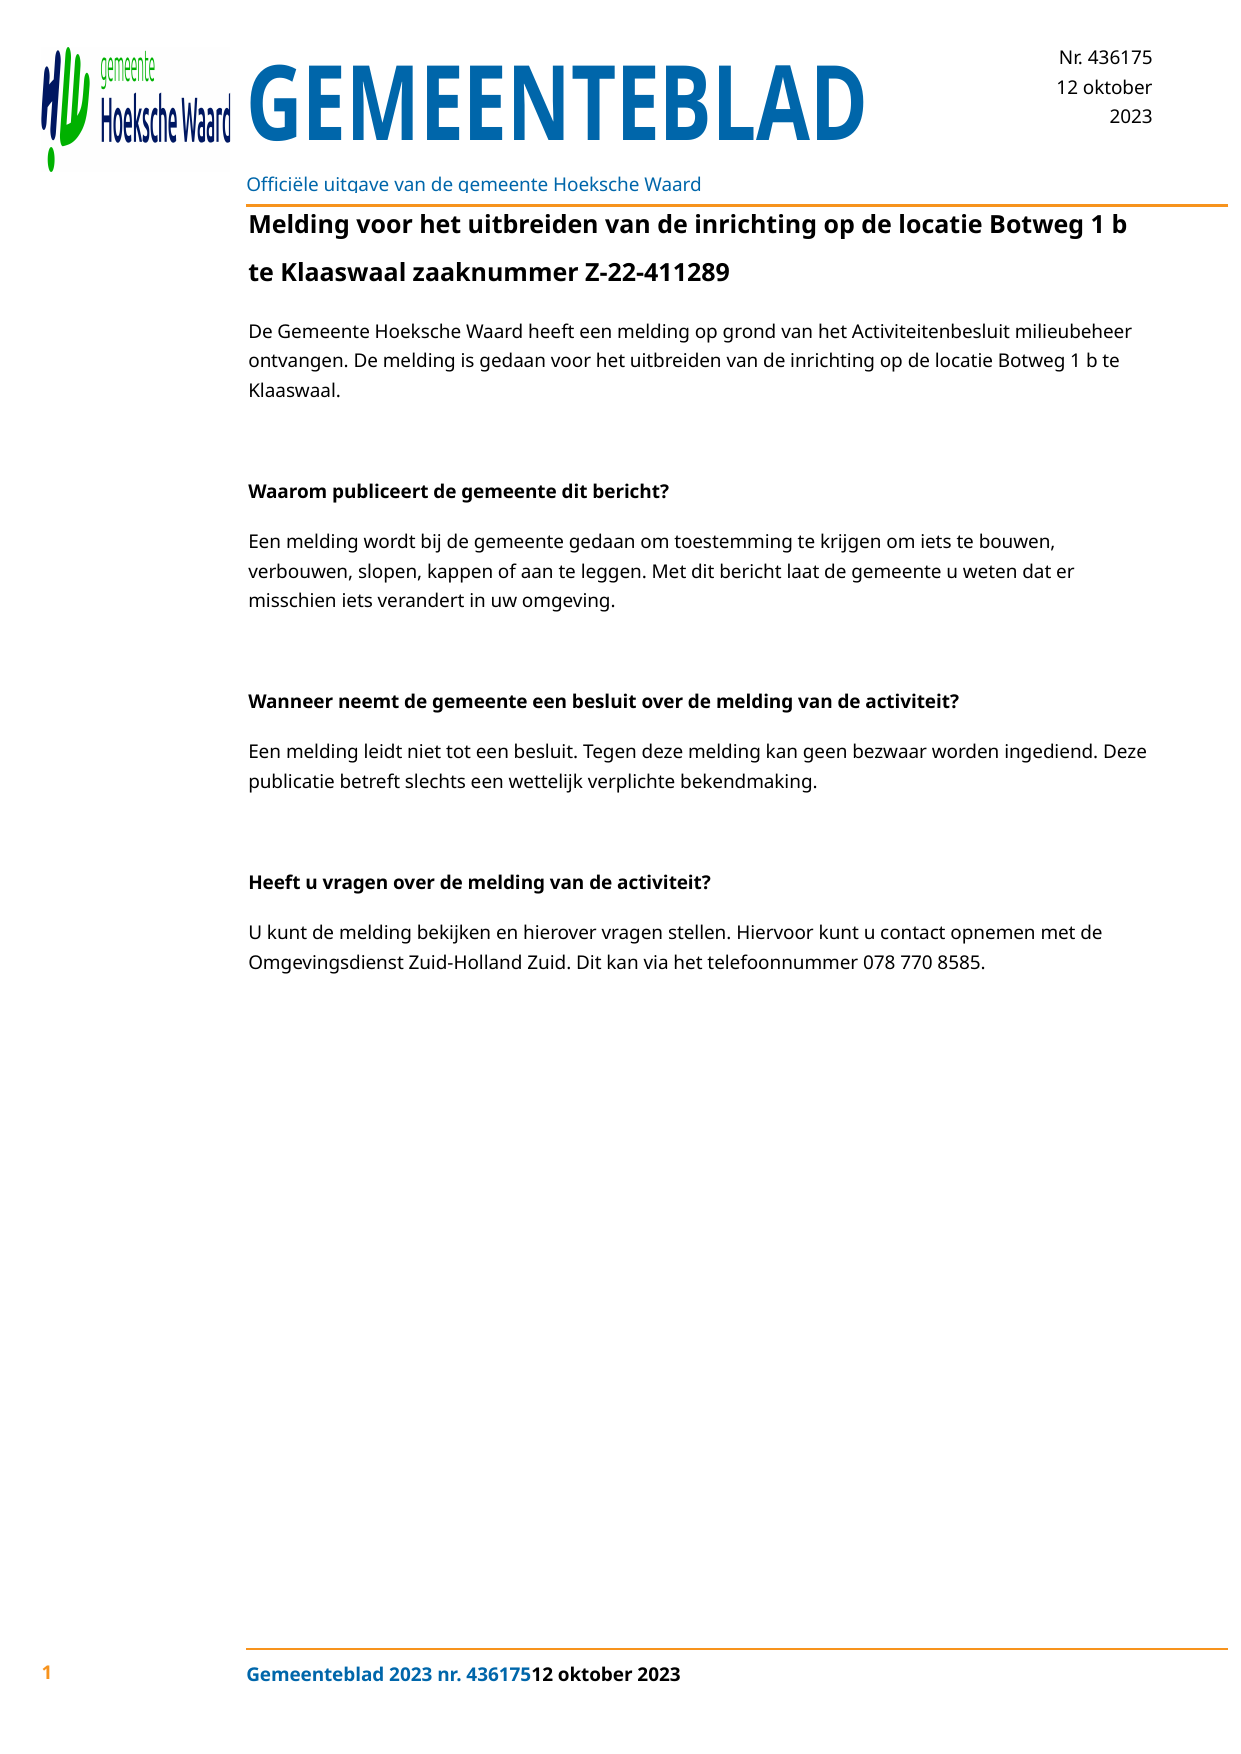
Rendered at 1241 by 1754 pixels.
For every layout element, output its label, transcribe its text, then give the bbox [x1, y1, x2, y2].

text Melding voor het uitbreiden van de inrichting op de locatie Botweg 1 b te Klaaswaal zaaknummer Z-22-411289 [248, 207, 1152, 288]
picture [41, 47, 231, 172]
text Een melding wordt bij de gemeente gedaan om toestemming te krijgen om iets te bouwen, verbouwen, slopen, kappen of aan te leggen. Met dit bericht laat de gemeente u weten dat er misschien iets verandert in uw omgeving. [248, 528, 1152, 613]
text Een melding leidt niet tot een besluit. Tegen deze melding kan geen bezwaar worden ingediend. Deze publicatie betreft slechts een wettelijk verplichte bekendmaking. [248, 739, 1152, 794]
text U kunt de melding bekijken en hierover vragen stellen. Hiervoor kunt u contact opnemen met de Omgevingsdienst Zuid-Holland Zuid. Dit kan via het telefoonnummer 078 770 8585. [248, 919, 1152, 975]
text Heeft u vragen over de melding van de activiteit? [248, 869, 1152, 895]
text Waarom publiceert de gemeente dit bericht? [248, 478, 1152, 504]
text De Gemeente Hoeksche Waard heeft een melding op grond van het Activiteitenbesluit milieubeheer ontvangen. De melding is gedaan voor het uitbreiden van de inrichting op de locatie Botweg 1 b te Klaaswaal. [248, 318, 1152, 403]
text Wanneer neemt de gemeente een besluit over de melding van de activiteit? [248, 688, 1152, 714]
